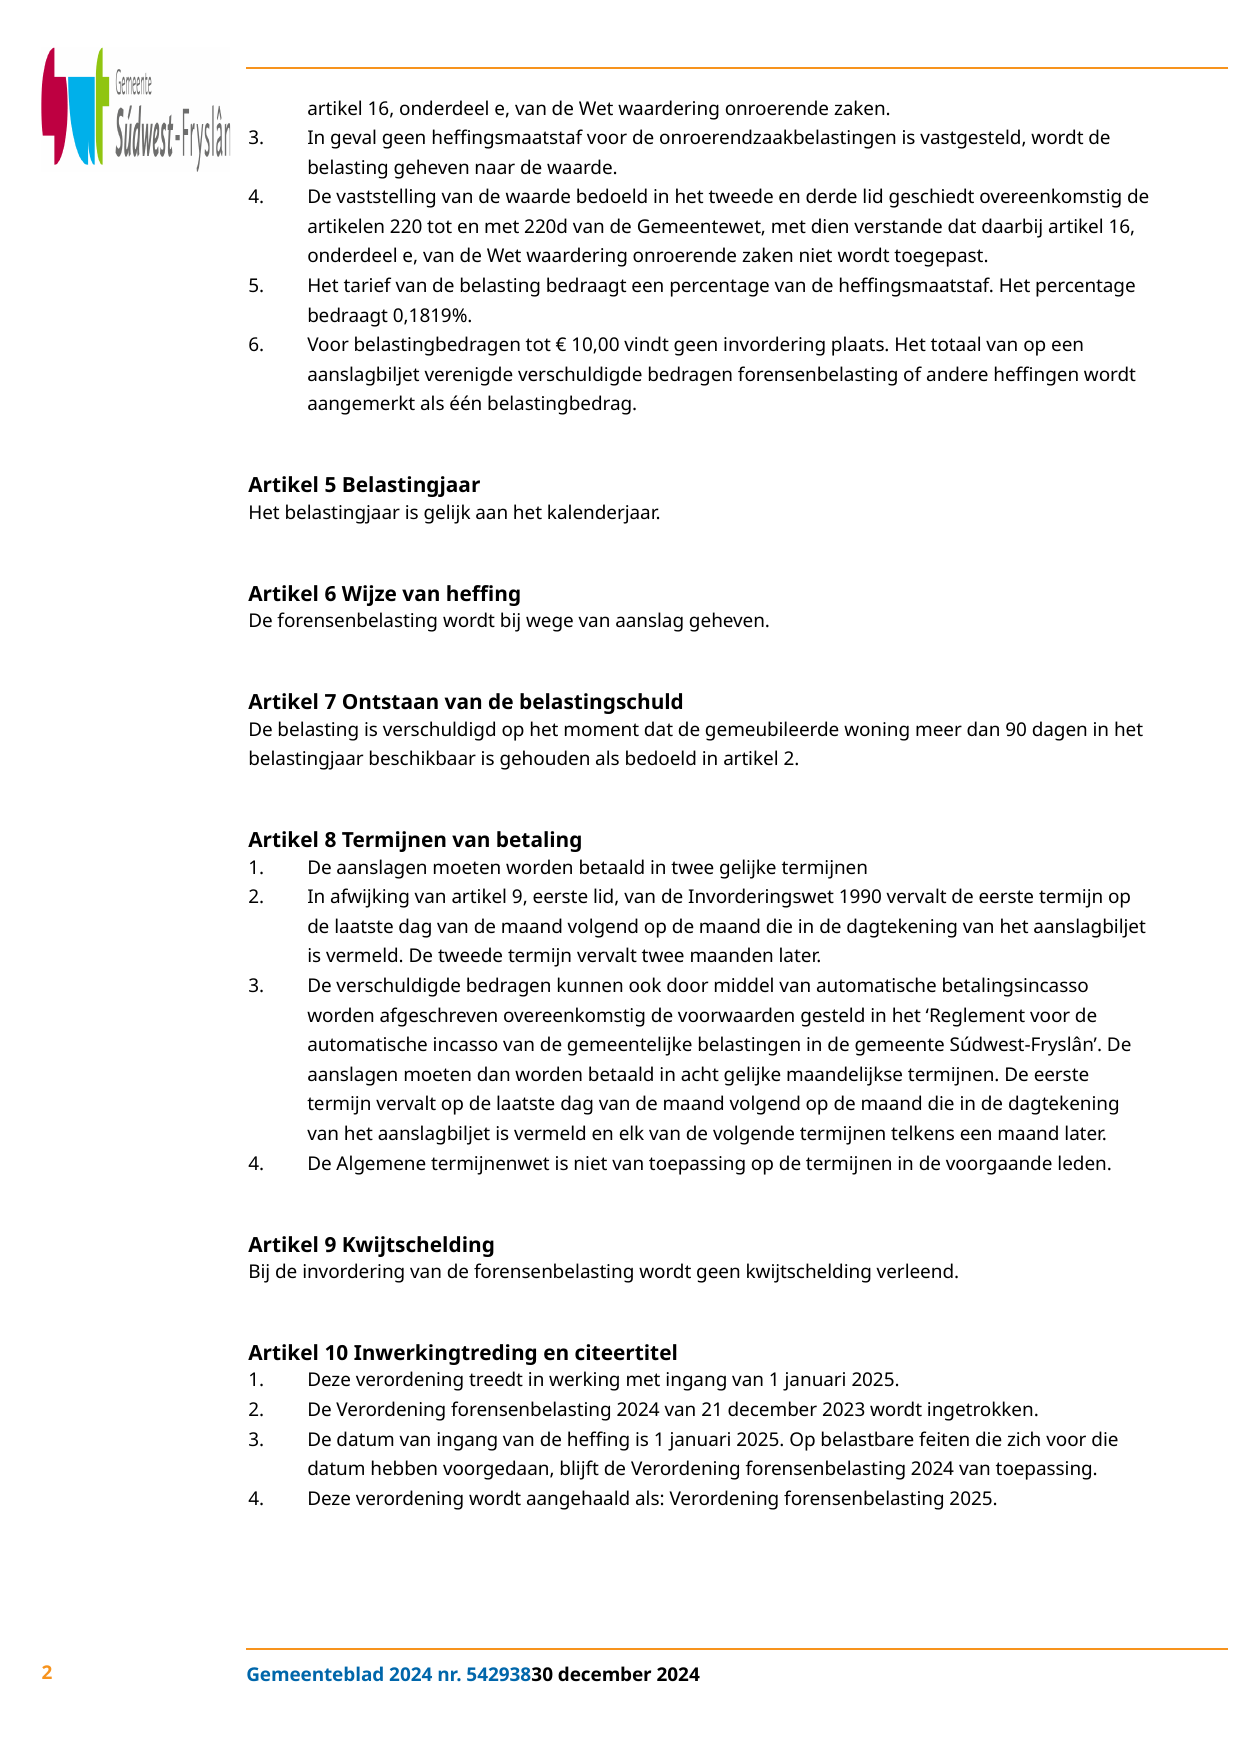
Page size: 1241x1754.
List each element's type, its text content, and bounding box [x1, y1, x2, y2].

text Artikel 8 Termijnen van betaling [248, 826, 1152, 854]
text Artikel 10 Inwerkingtreding en citeertitel [248, 1338, 1152, 1367]
list De aanslagen moeten worden betaald in twee gelijke termijnen [248, 854, 1152, 880]
text De belasting is verschuldigd op het moment dat de gemeubileerde woning meer dan 90 dagen in het belastingjaar beschikbaar is gehouden als bedoeld in artikel 2. [248, 716, 1152, 771]
list Deze verordening wordt aangehaald als: Verordening forensenbelasting 2025. [248, 1485, 1152, 1511]
text Bij de invordering van de forensenbelasting wordt geen kwijtschelding verleend. [248, 1258, 1152, 1284]
text Artikel 9 Kwijtschelding [248, 1230, 1152, 1258]
text Artikel 7 Ontstaan van de belastingschuld [248, 687, 1152, 716]
list De verschuldigde bedragen kunnen ook door middel van automatische betalingsincasso worden afgeschreven overeenkomstig de voorwaarden gesteld in het ‘Reglement voor de automatische incasso van de gemeentelijke belastingen in de gemeente Súdwest-Fryslân’. De aanslagen moeten dan worden betaald in acht gelijke maandelijkse termijnen. De eerste termijn vervalt op de laatste dag van de maand volgend op de maand die in de dagtekening van het aanslagbiljet is vermeld en elk van de volgende termijnen telkens een maand later. [248, 972, 1152, 1146]
list De Algemene termijnenwet is niet van toepassing op de termijnen in de voorgaande leden. [248, 1150, 1152, 1176]
text Artikel 6 Wijze van heffing [248, 579, 1152, 607]
text Artikel 5 Belastingjaar [248, 471, 1152, 499]
list De datum van ingang van de heffing is 1 januari 2025. Op belastbare feiten die zich voor die datum hebben voorgedaan, blijft de Verordening forensenbelasting 2024 van toepassing. [248, 1426, 1152, 1481]
list Deze verordening treedt in werking met ingang van 1 januari 2025. [248, 1367, 1152, 1392]
list In afwijking van artikel 9, eerste lid, van de Invorderingswet 1990 vervalt de eerste termijn op de laatste dag van de maand volgend op de maand die in de dagtekening van het aanslagbiljet is vermeld. De tweede termijn vervalt twee maanden later. [248, 883, 1152, 968]
list De Verordening forensenbelasting 2024 van 21 december 2023 wordt ingetrokken. [248, 1396, 1152, 1422]
list artikel 16, onderdeel e, van de Wet waardering onroerende zaken. [248, 95, 1152, 121]
text Het belastingjaar is gelijk aan het kalenderjaar. [248, 499, 1152, 525]
text De forensenbelasting wordt bij wege van aanslag geheven. [248, 607, 1152, 633]
picture [41, 47, 231, 172]
list In geval geen heffingsmaatstaf voor de onroerendzaakbelastingen is vastgesteld, wordt de belasting geheven naar de waarde. [248, 124, 1152, 180]
list Voor belastingbedragen tot € 10,00 vindt geen invordering plaats. Het totaal van op een aanslagbiljet verenigde verschuldigde bedragen forensenbelasting of andere heffingen wordt aangemerkt als één belastingbedrag. [248, 331, 1152, 416]
list Het tarief van de belasting bedraagt een percentage van de heffingsmaatstaf. Het percentage bedraagt 0,1819%. [248, 272, 1152, 328]
list De vaststelling van de waarde bedoeld in het tweede en derde lid geschiedt overeenkomstig de artikelen 220 tot en met 220d van de Gemeentewet, met dien verstande dat daarbij artikel 16, onderdeel e, van de Wet waardering onroerende zaken niet wordt toegepast. [248, 183, 1152, 268]
